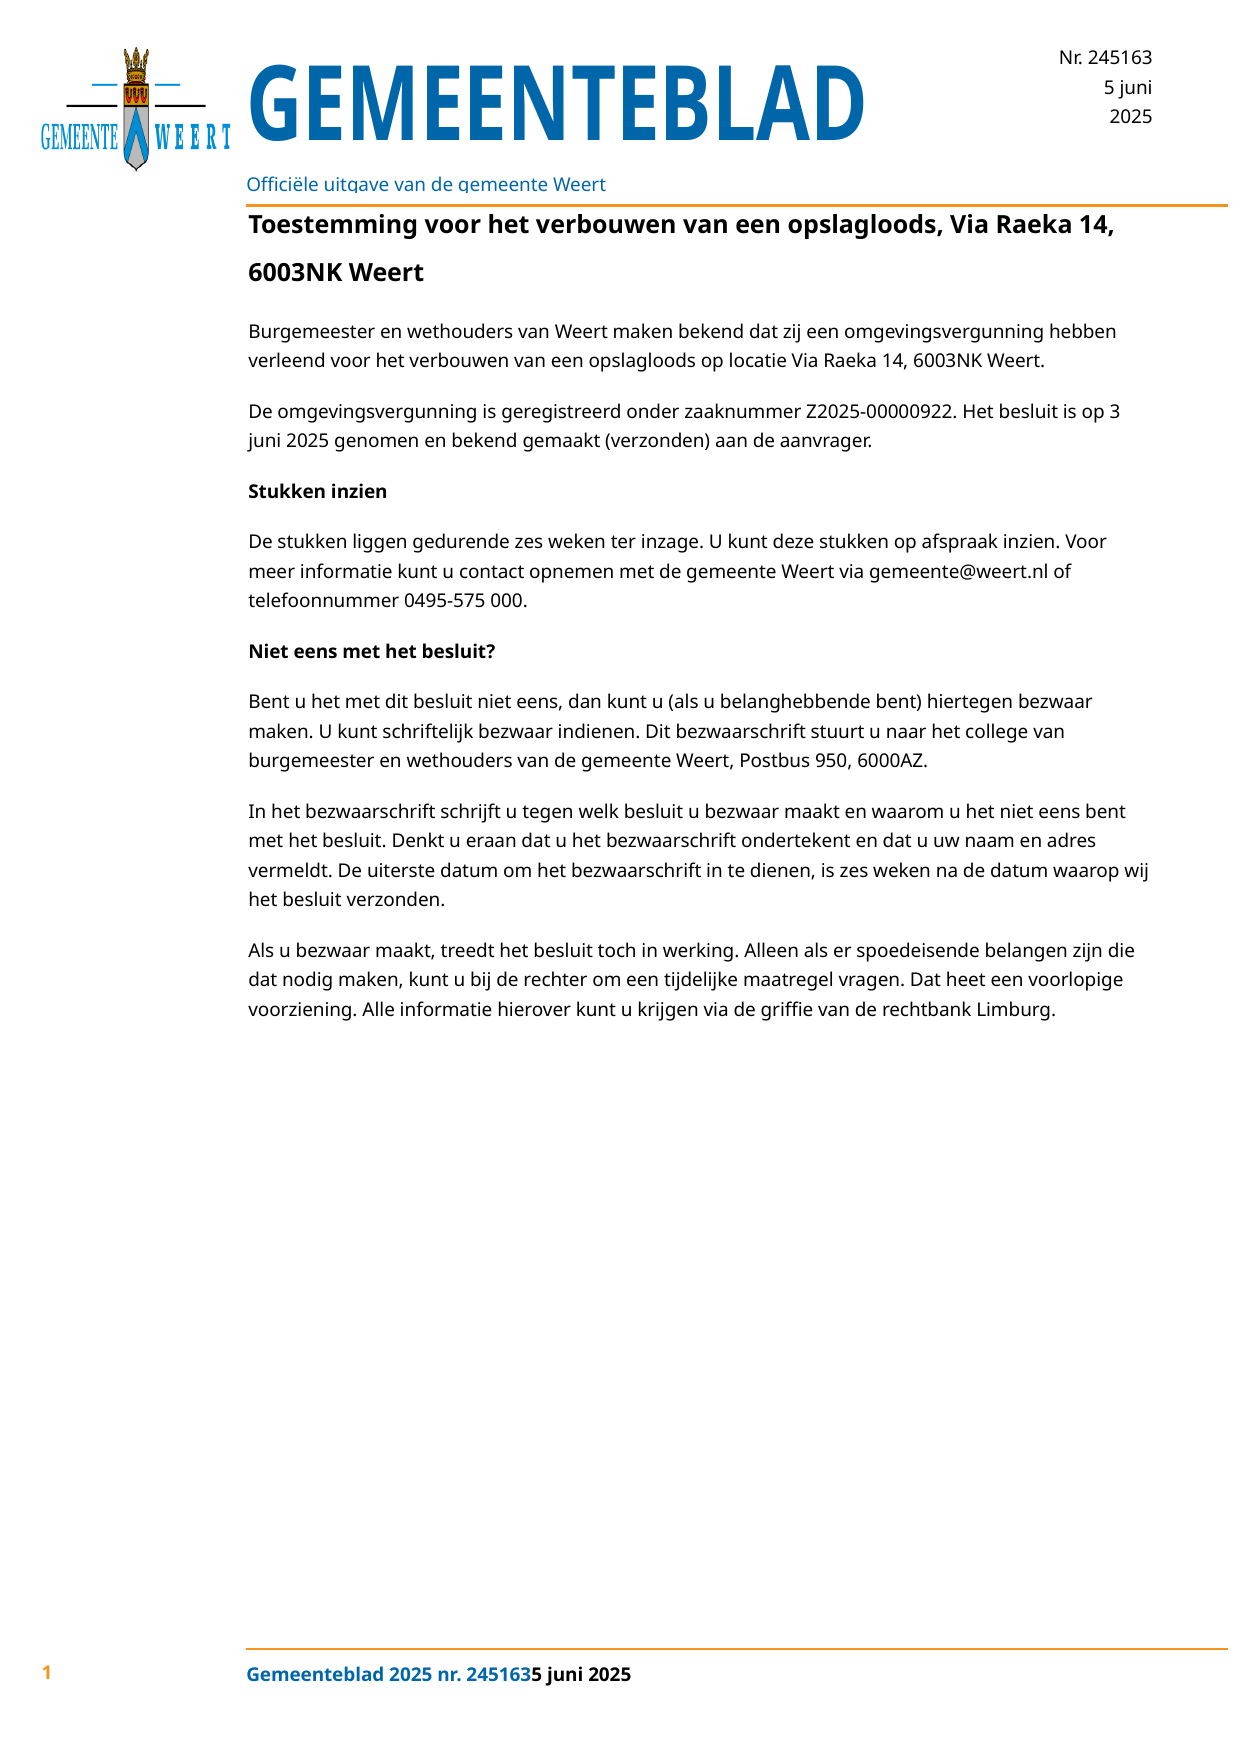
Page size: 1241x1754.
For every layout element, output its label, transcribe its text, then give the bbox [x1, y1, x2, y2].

text De omgevingsvergunning is geregistreerd onder zaaknummer Z2025-00000922. Het besluit is op 3 juni 2025 genomen en bekend gemaakt (verzonden) aan de aanvrager. [248, 398, 1152, 453]
text In het bezwaarschrift schrijft u tegen welk besluit u bezwaar maakt en waarom u het niet eens bent met het besluit. Denkt u eraan dat u het bezwaarschrift ondertekent en dat u uw naam en adres vermeldt. De uiterste datum om het bezwaarschrift in te dienen, is zes weken na de datum waarop wij het besluit verzonden. [248, 798, 1152, 912]
text Bent u het met dit besluit niet eens, dan kunt u (als u belanghebbende bent) hiertegen bezwaar maken. U kunt schriftelijk bezwaar indienen. Dit bezwaarschrift stuurt u naar het college van burgemeester en wethouders van de gemeente Weert, Postbus 950, 6000AZ. [248, 688, 1152, 773]
text Burgemeester en wethouders van Weert maken bekend dat zij een omgevingsvergunning hebben verleend voor het verbouwen van een opslagloods op locatie Via Raeka 14, 6003NK Weert. [248, 318, 1152, 373]
text De stukken liggen gedurende zes weken ter inzage. U kunt deze stukken op afspraak inzien. Voor meer informatie kunt u contact opnemen met de gemeente Weert via gemeente@weert.nl of telefoonnummer 0495-575 000. [248, 528, 1152, 613]
text Als u bezwaar maakt, treedt het besluit toch in werking. Alleen als er spoedeisende belangen zijn die dat nodig maken, kunt u bij de rechter om een tijdelijke maatregel vragen. Dat heet een voorlopige voorziening. Alle informatie hierover kunt u krijgen via de griffie van de rechtbank Limburg. [248, 937, 1152, 1022]
text Niet eens met het besluit? [248, 638, 1152, 664]
text Toestemming voor het verbouwen van een opslagloods, Via Raeka 14, 6003NK Weert [248, 207, 1152, 288]
text Stukken inzien [248, 478, 1152, 504]
picture [41, 47, 231, 172]
